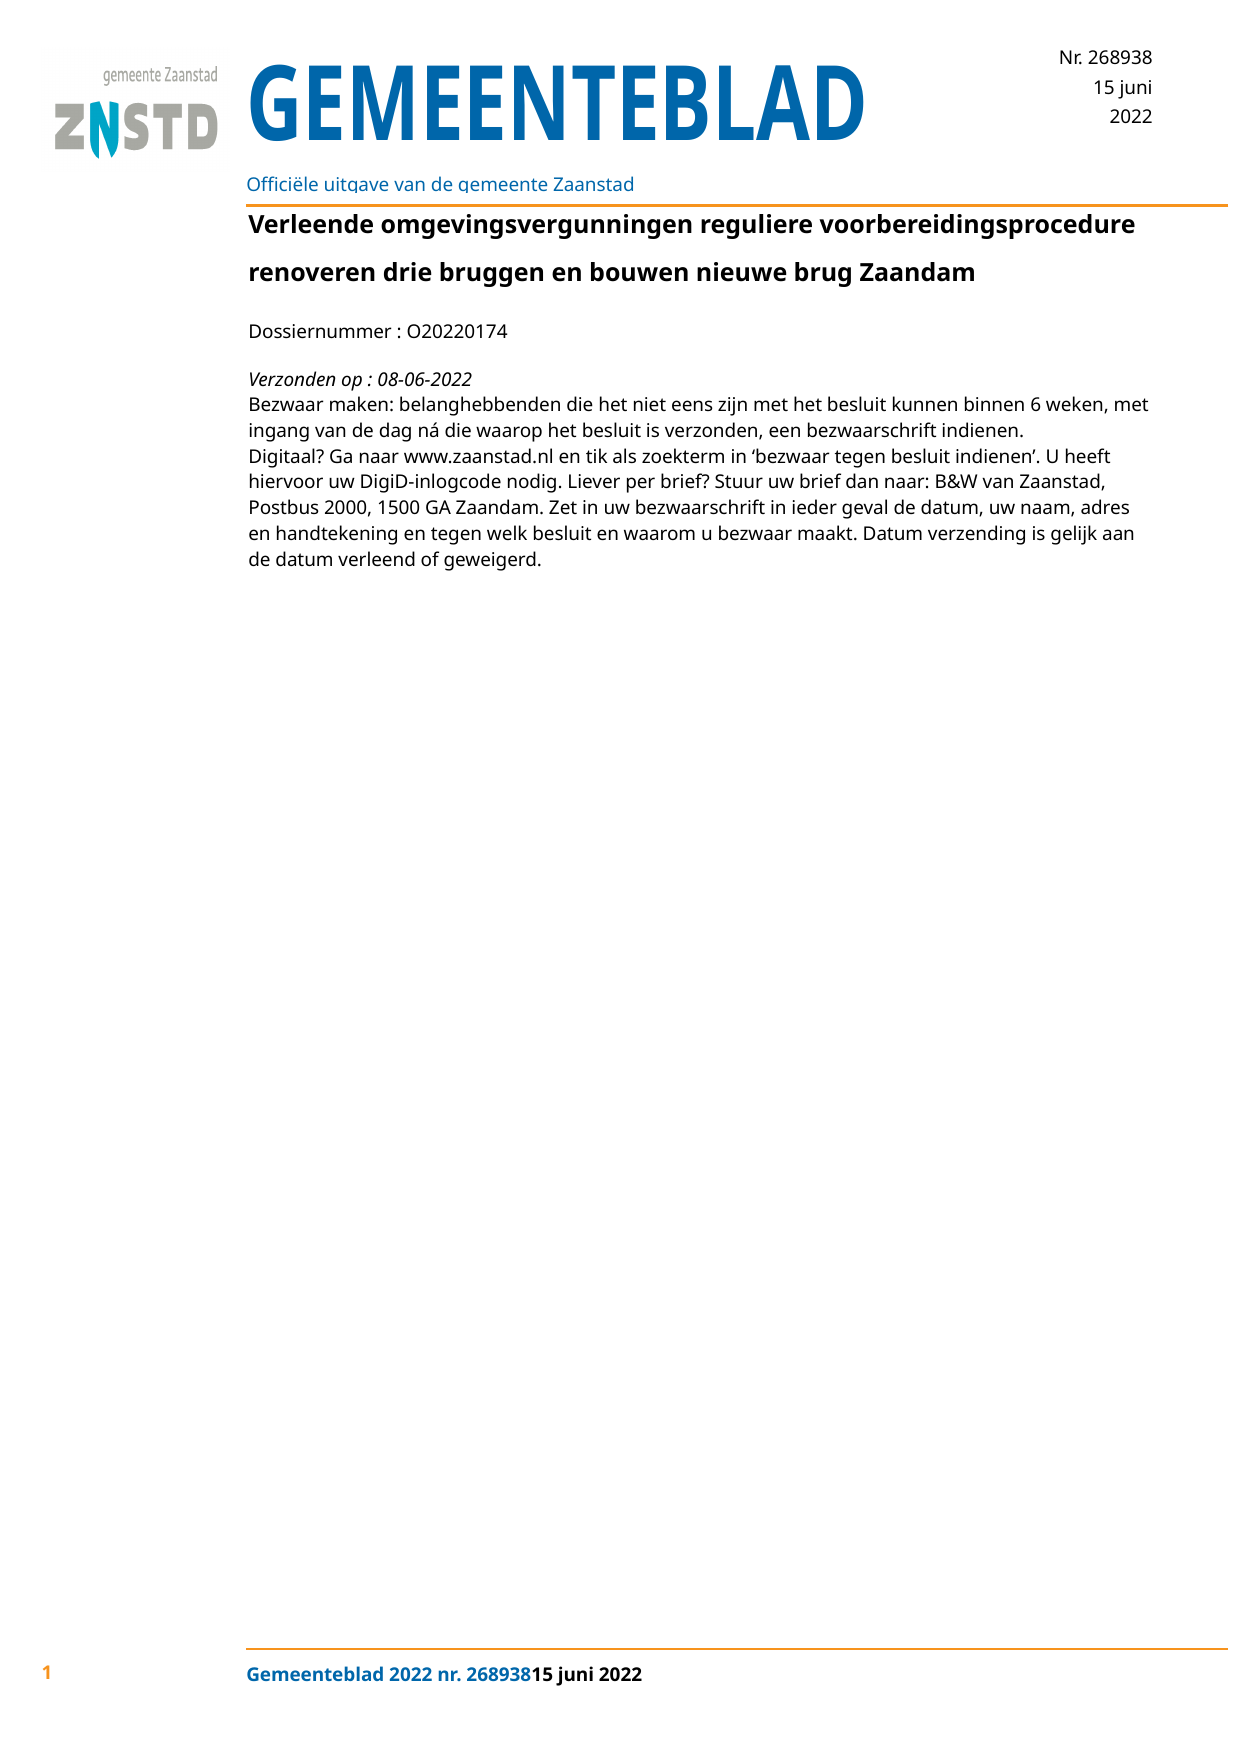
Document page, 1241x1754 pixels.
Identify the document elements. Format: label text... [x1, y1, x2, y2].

text Bezwaar maken: belanghebbenden die het niet eens zijn met het besluit kunnen binnen 6 weken, met ingang van de dag ná die waarop het besluit is verzonden, een bezwaarschrift indienen. [248, 391, 1152, 443]
picture [41, 47, 231, 172]
text Digitaal? Ga naar www.zaanstad.nl en tik als zoekterm in ‘bezwaar tegen besluit indienen’. U heeft hiervoor uw DigiD-inlogcode nodig. Liever per brief? Stuur uw brief dan naar: B&W van Zaanstad, Postbus 2000, 1500 GA Zaandam. Zet in uw bezwaarschrift in ieder geval de datum, uw naam, adres en handtekening en tegen welk besluit en waarom u bezwaar maakt. Datum verzending is gelijk aan de datum verleend of geweigerd. [248, 443, 1152, 572]
text Dossiernummer : O20220174 [248, 318, 1152, 344]
text Verleende omgevingsvergunningen reguliere voorbereidingsprocedure renoveren drie bruggen en bouwen nieuwe brug Zaandam [248, 207, 1152, 288]
text Verzonden op : 08-06-2022 [248, 366, 1152, 391]
